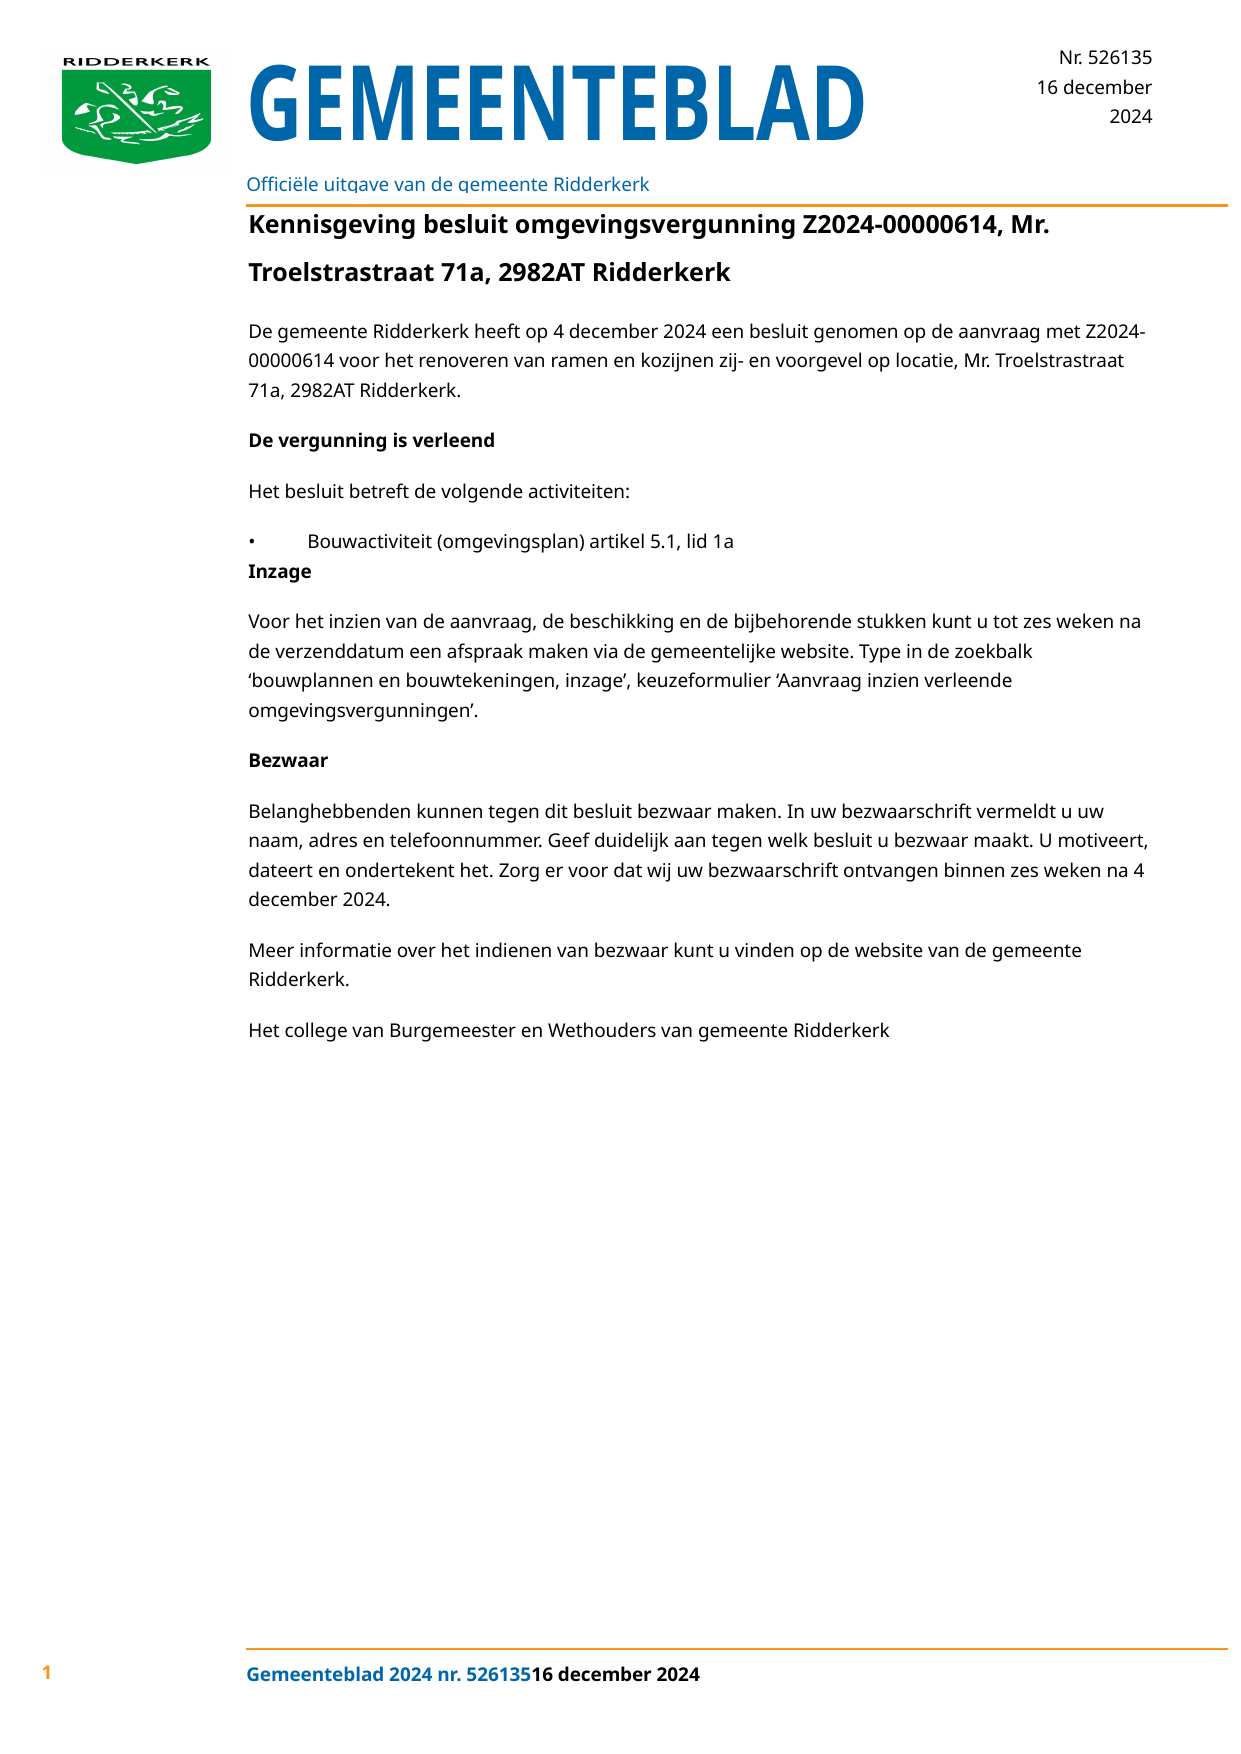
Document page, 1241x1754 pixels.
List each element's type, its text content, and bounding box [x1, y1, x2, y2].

text Het college van Burgemeester en Wethouders van gemeente Ridderkerk [248, 1017, 1152, 1043]
text Voor het inzien van de aanvraag, de beschikking en de bijbehorende stukken kunt u tot zes weken na de verzenddatum een afspraak maken via de gemeentelijke website. Type in de zoekbalk ‘bouwplannen en bouwtekeningen, inzage’, keuzeformulier ‘Aanvraag inzien verleende omgevingsvergunningen’. [248, 608, 1152, 723]
text Inzage [248, 558, 1152, 584]
text De gemeente Ridderkerk heeft op 4 december 2024 een besluit genomen op de aanvraag met Z2024-00000614 voor het renoveren van ramen en kozijnen zij- en voorgevel op locatie, Mr. Troelstrastraat 71a, 2982AT Ridderkerk. [248, 318, 1152, 403]
text Meer informatie over het indienen van bezwaar kunt u vinden op de website van de gemeente Ridderkerk. [248, 937, 1152, 992]
text Het besluit betreft de volgende activiteiten: [248, 478, 1152, 504]
text Bezwaar [248, 747, 1152, 773]
picture [41, 47, 231, 172]
text Kennisgeving besluit omgevingsvergunning Z2024-00000614, Mr. Troelstrastraat 71a, 2982AT Ridderkerk [248, 207, 1152, 288]
text Belanghebbenden kunnen tegen dit besluit bezwaar maken. In uw bezwaarschrift vermeldt u uw naam, adres en telefoonnummer. Geef duidelijk aan tegen welk besluit u bezwaar maakt. U motiveert, dateert en ondertekent het. Zorg er voor dat wij uw bezwaarschrift ontvangen binnen zes weken na 4 december 2024. [248, 798, 1152, 912]
text De vergunning is verleend [248, 427, 1152, 453]
list Bouwactiviteit (omgevingsplan) artikel 5.1, lid 1a [248, 528, 1152, 554]
